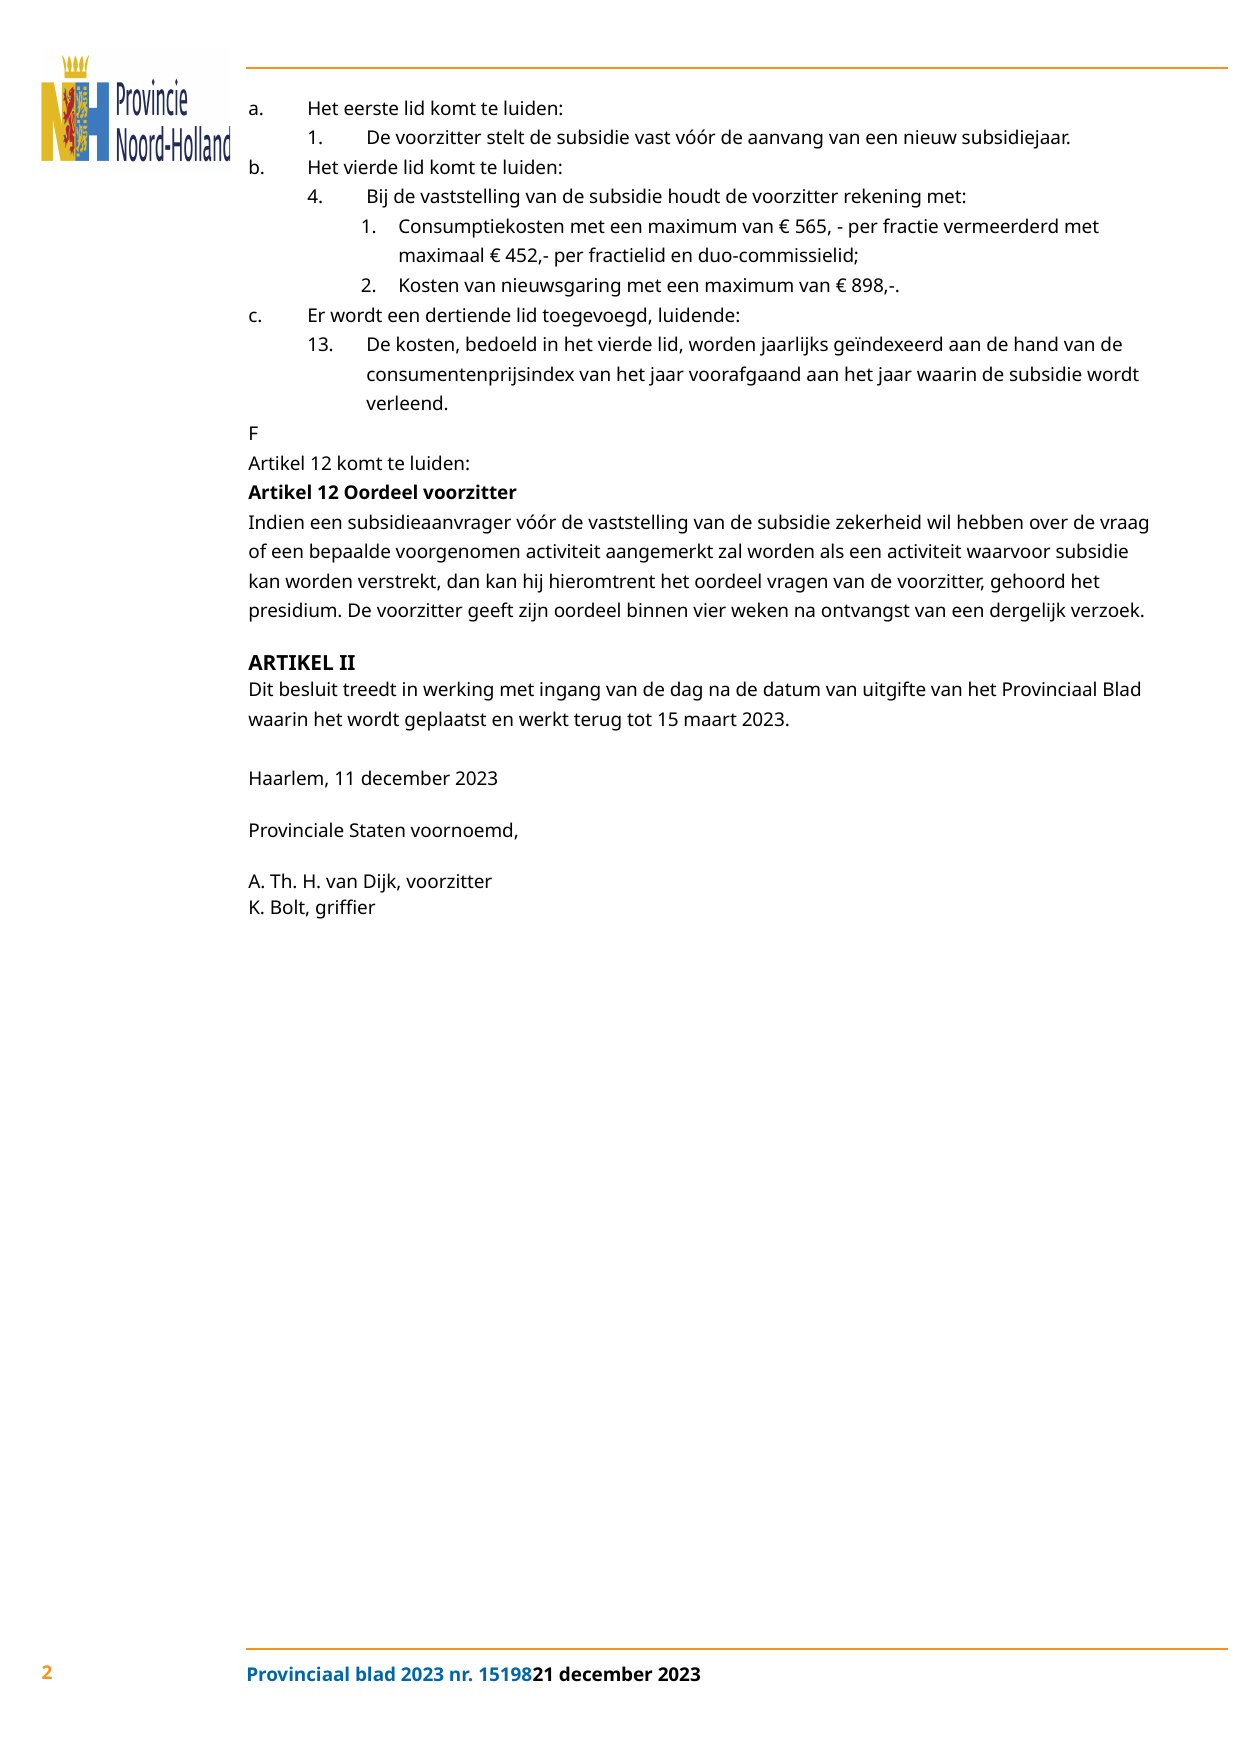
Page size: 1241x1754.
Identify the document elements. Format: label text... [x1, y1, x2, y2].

text Dit besluit treedt in werking met ingang van de dag na de datum van uitgifte van het Provinciaal Blad waarin het wordt geplaatst en werkt terug tot 15 maart 2023. [248, 677, 1152, 732]
text Artikel 12 komt te luiden: [248, 450, 1152, 476]
list Er wordt een dertiende lid toegevoegd, luidende: [248, 302, 1152, 328]
list Consumptiekosten met een maximum van € 565, - per fractie vermeerderd met maximaal € 452,- per fractielid en duo-commissielid; [361, 213, 1152, 268]
text ARTIKEL II [248, 648, 1152, 677]
text Haarlem, 11 december 2023 [248, 765, 1152, 791]
picture [41, 47, 231, 172]
list De kosten, bedoeld in het vierde lid, worden jaarlijks geïndexeerd aan de hand van de consumentenprijsindex van het jaar voorafgaand aan het jaar waarin de subsidie wordt verleend. [307, 331, 1152, 416]
text K. Bolt, griffier [248, 894, 1152, 920]
text Provinciale Staten voornoemd, [248, 817, 1152, 842]
list Het eerste lid komt te luiden: [248, 95, 1152, 121]
text A. Th. H. van Dijk, voorzitter [248, 868, 1152, 894]
list De voorzitter stelt de subsidie vast vóór de aanvang van een nieuw subsidiejaar. [307, 124, 1152, 150]
text F [248, 420, 1152, 446]
list Bij de vaststelling van de subsidie houdt de voorzitter rekening met: [307, 183, 1152, 209]
text Indien een subsidieaanvrager vóór de vaststelling van de subsidie zekerheid wil hebben over de vraag of een bepaalde voorgenomen activiteit aangemerkt zal worden als een activiteit waarvoor subsidie kan worden verstrekt, dan kan hij hieromtrent het oordeel vragen van de voorzitter, gehoord het presidium. De voorzitter geeft zijn oordeel binnen vier weken na ontvangst van een dergelijk verzoek. [248, 509, 1152, 623]
list Het vierde lid komt te luiden: [248, 154, 1152, 180]
list Kosten van nieuwsgaring met een maximum van € 898,-. [361, 272, 1152, 298]
text Artikel 12 Oordeel voorzitter [248, 479, 1152, 505]
